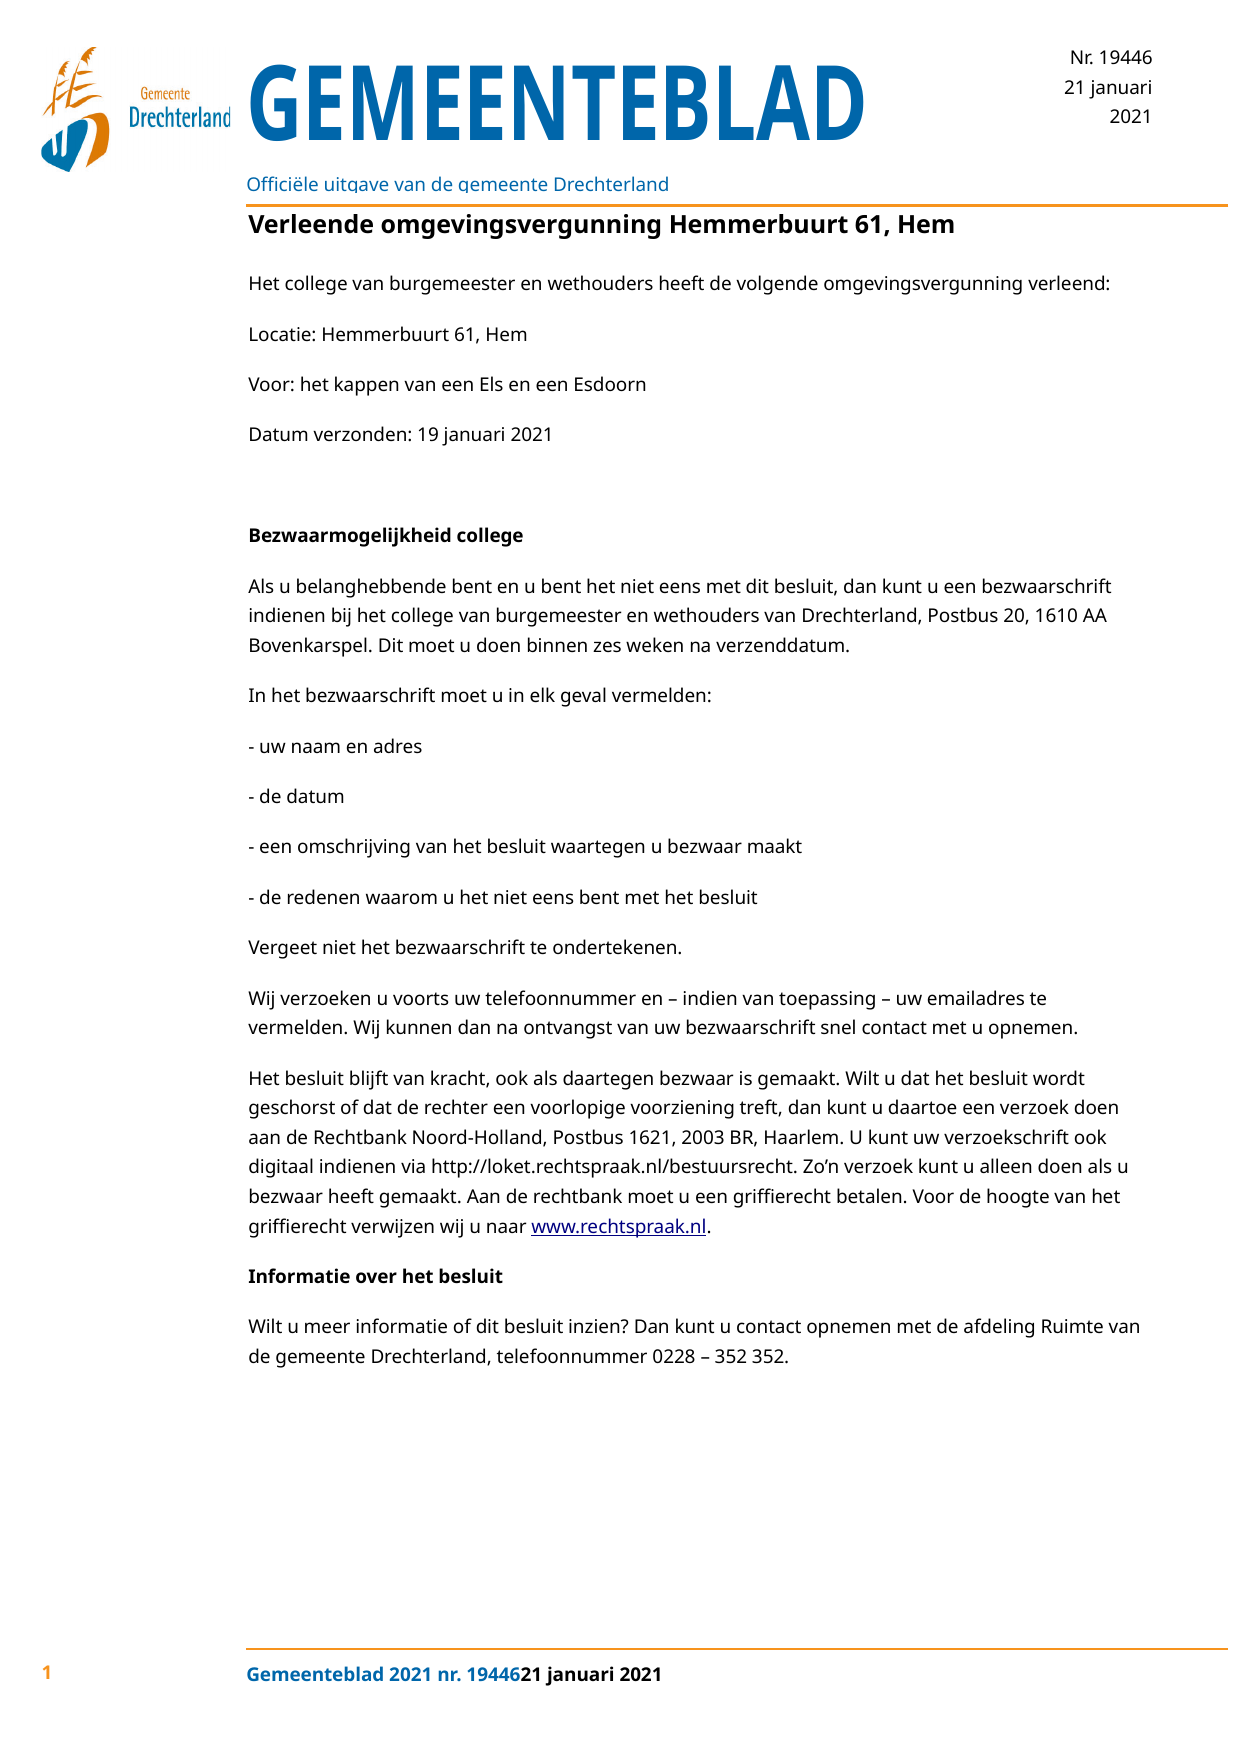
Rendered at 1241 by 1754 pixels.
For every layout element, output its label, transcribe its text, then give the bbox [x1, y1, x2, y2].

text Informatie over het besluit [248, 1263, 1152, 1289]
text - uw naam en adres [248, 733, 1152, 758]
text Verleende omgevingsvergunning Hemmerbuurt 61, Hem [248, 207, 1152, 241]
text Bezwaarmogelijkheid college [248, 522, 1152, 548]
text Voor: het kappen van een Els en een Esdoorn [248, 371, 1152, 397]
picture [41, 158, 64, 172]
picture [41, 47, 231, 172]
text Wij verzoeken u voorts uw telefoonnummer en – indien van toepassing – uw emailadres te vermelden. Wij kunnen dan na ontvangst van uw bezwaarschrift snel contact met u opnemen. [248, 985, 1152, 1040]
text - de datum [248, 783, 1152, 809]
text Wilt u meer informatie of dit besluit inzien? Dan kunt u contact opnemen met de afdeling Ruimte van de gemeente Drechterland, telefoonnummer 0228 – 352 352. [248, 1314, 1152, 1369]
picture [226, 115, 231, 124]
text Datum verzonden: 19 januari 2021 [248, 422, 1152, 447]
text Het besluit blijft van kracht, ook als daartegen bezwaar is gemaakt. Wilt u dat het besluit wordt geschorst of dat de rechter een voorlopige voorziening treft, dan kunt u daartoe een verzoek doen aan de Rechtbank Noord-Holland, Postbus 1621, 2003 BR, Haarlem. U kunt uw verzoekschrift ook digitaal indienen via http://loket.rechtspraak.nl/bestuursrecht. Zo’n verzoek kunt u alleen doen als u bezwaar heeft gemaakt. Aan de rechtbank moet u een griffierecht betalen. Voor de hoogte van het griffierecht verwijzen wij u naar www.rechtspraak.nl. [248, 1065, 1152, 1238]
text Het college van burgemeester en wethouders heeft de volgende omgevingsvergunning verleend: [248, 270, 1152, 296]
text Als u belanghebbende bent en u bent het niet eens met dit besluit, dan kunt u een bezwaarschrift indienen bij het college van burgemeester en wethouders van Drechterland, Postbus 20, 1610 AA Bovenkarspel. Dit moet u doen binnen zes weken na verzenddatum. [248, 573, 1152, 658]
text In het bezwaarschrift moet u in elk geval vermelden: [248, 682, 1152, 708]
text Locatie: Hemmerbuurt 61, Hem [248, 321, 1152, 346]
text Vergeet niet het bezwaarschrift te ondertekenen. [248, 934, 1152, 960]
text - de redenen waarom u het niet eens bent met het besluit [248, 884, 1152, 910]
text - een omschrijving van het besluit waartegen u bezwaar maakt [248, 834, 1152, 859]
